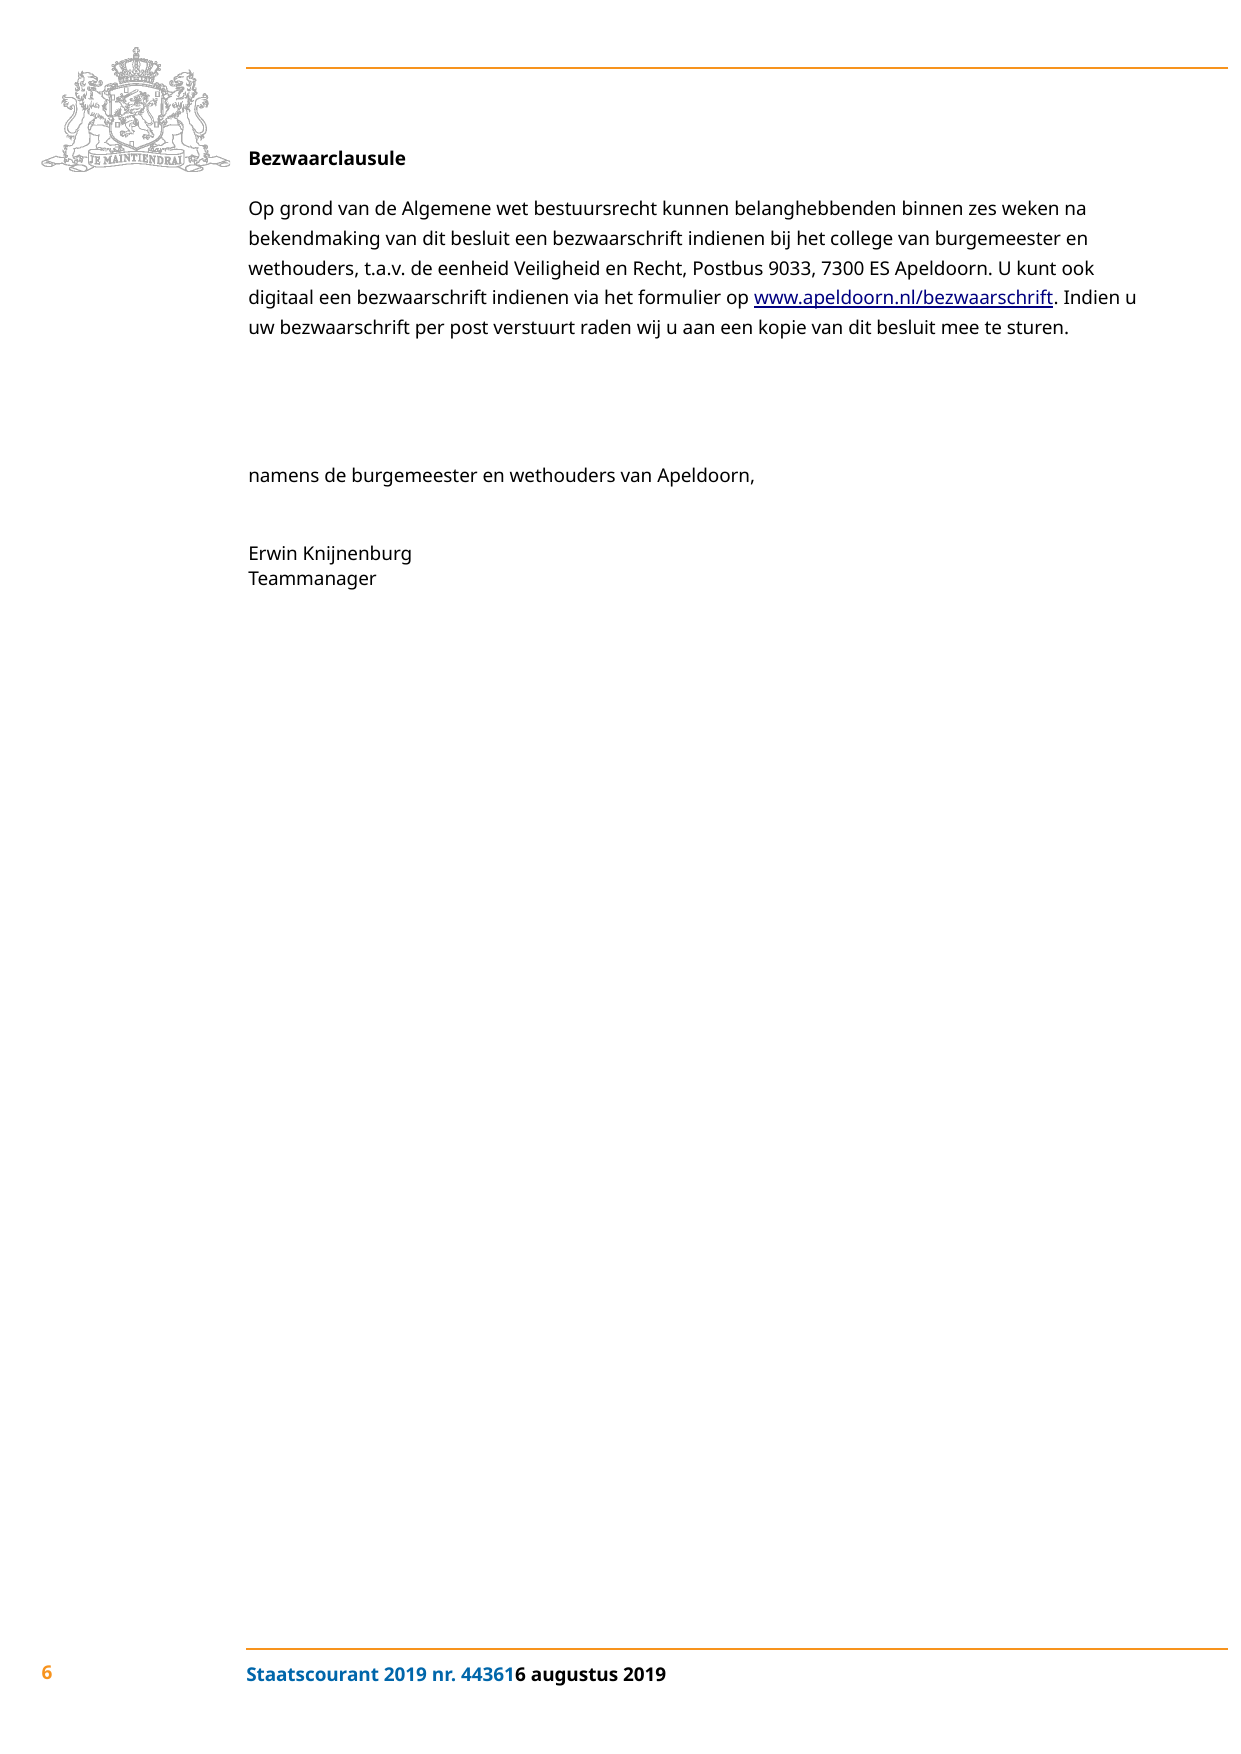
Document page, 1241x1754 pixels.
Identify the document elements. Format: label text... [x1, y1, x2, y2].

text namens de burgemeester en wethouders van Apeldoorn, [248, 463, 1152, 488]
text Erwin Knijnenburg [248, 540, 1152, 566]
text Teammanager [248, 566, 1152, 591]
picture [41, 47, 231, 172]
text Bezwaarclausule [248, 145, 1152, 171]
text Op grond van de Algemene wet bestuursrecht kunnen belanghebbenden binnen zes weken na bekendmaking van dit besluit een bezwaarschrift indienen bij het college van burgemeester en wethouders, t.a.v. de eenheid Veiligheid en Recht, Postbus 9033, 7300 ES Apeldoorn. U kunt ook digitaal een bezwaarschrift indienen via het formulier op www.apeldoorn.nl/bezwaarschrift. Indien u uw bezwaarschrift per post verstuurt raden wij u aan een kopie van dit besluit mee te sturen. [248, 196, 1152, 340]
